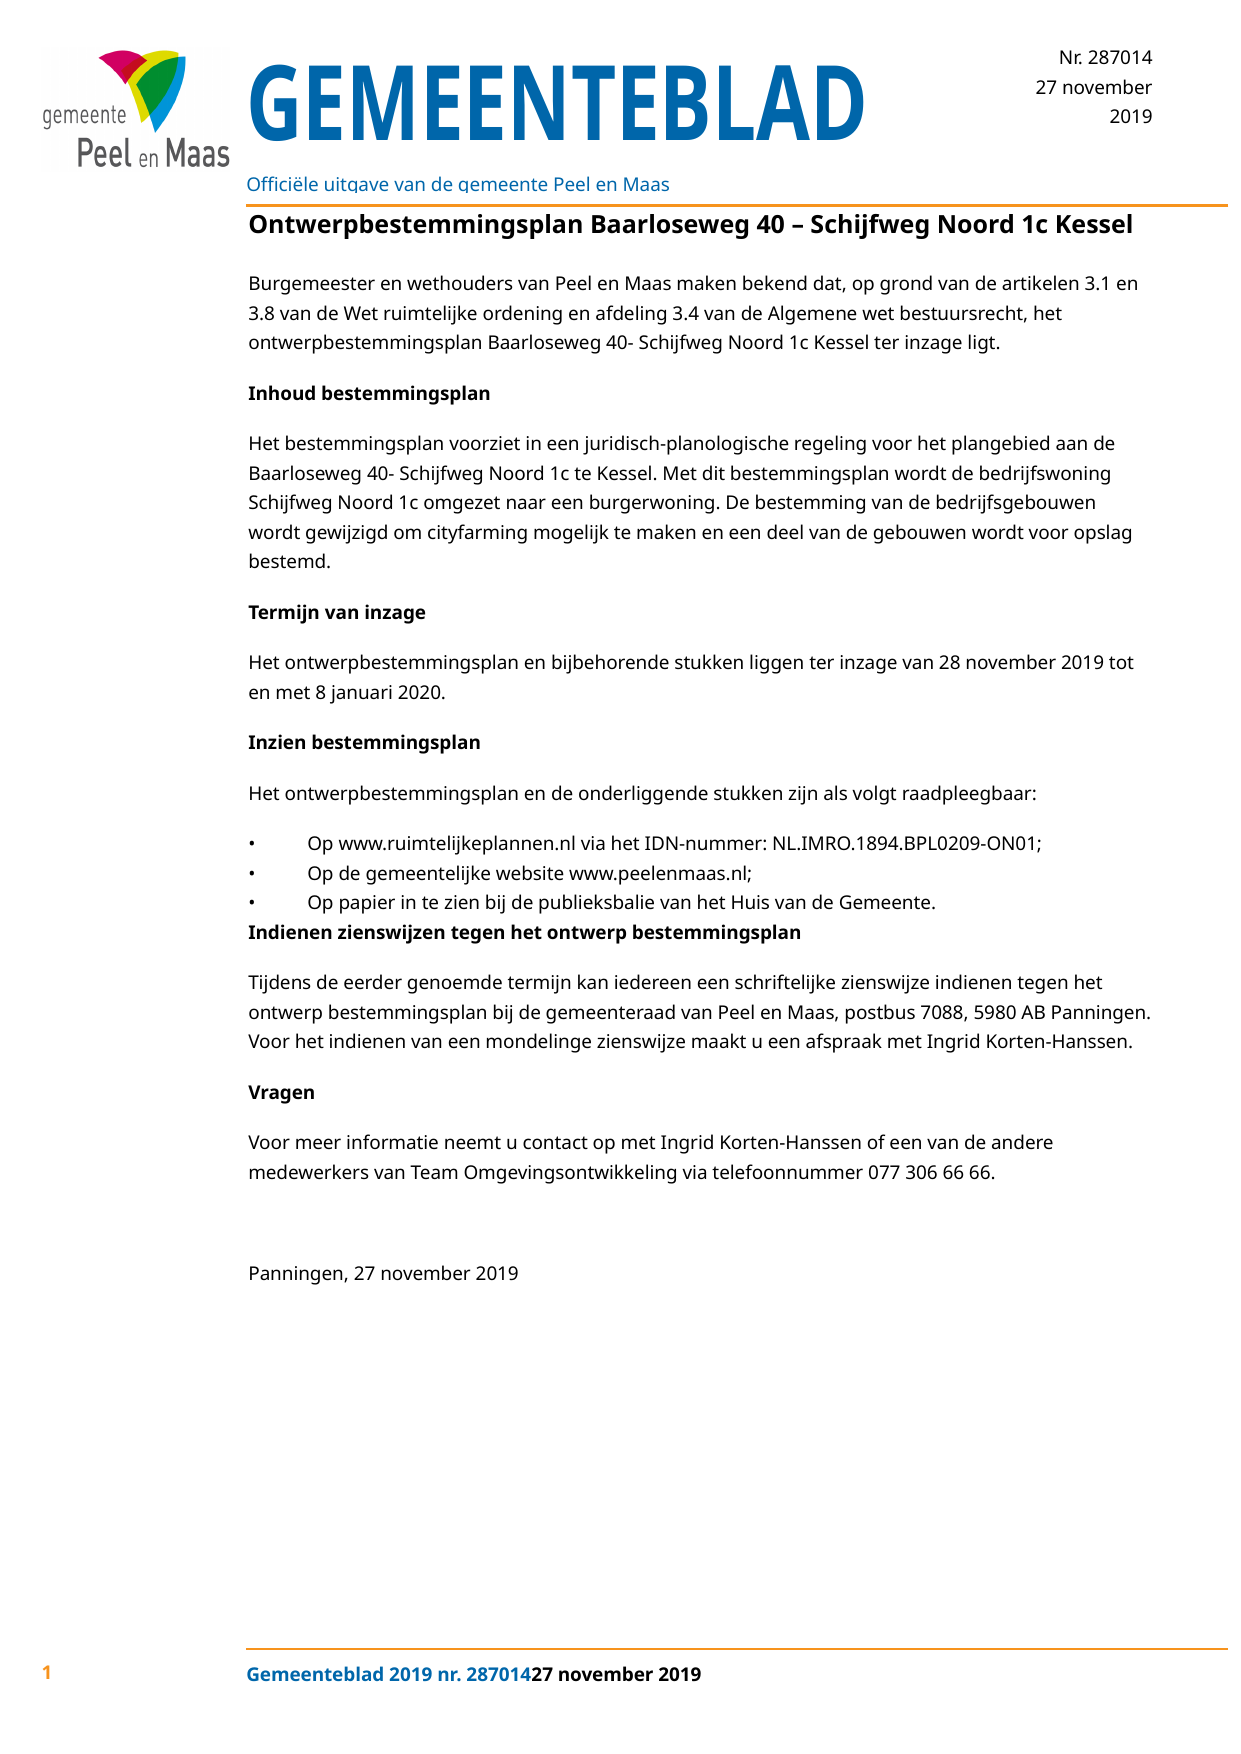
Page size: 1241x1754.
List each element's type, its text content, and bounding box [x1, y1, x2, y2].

text Vragen [248, 1079, 1152, 1105]
text Het ontwerpbestemmingsplan en bijbehorende stukken liggen ter inzage van 28 november 2019 tot en met 8 januari 2020. [248, 649, 1152, 705]
text Het bestemmingsplan voorziet in een juridisch-planologische regeling voor het plangebied aan de Baarloseweg 40- Schijfweg Noord 1c te Kessel. Met dit bestemmingsplan wordt de bedrijfswoning Schijfweg Noord 1c omgezet naar een burgerwoning. De bestemming van de bedrijfsgebouwen wordt gewijzigd om cityfarming mogelijk te maken en een deel van de gebouwen wordt voor opslag bestemd. [248, 430, 1152, 574]
text Het ontwerpbestemmingsplan en de onderliggende stukken zijn als volgt raadpleegbaar: [248, 780, 1152, 806]
text Indienen zienswijzen tegen het ontwerp bestemmingsplan [248, 919, 1152, 945]
text Inhoud bestemmingsplan [248, 380, 1152, 406]
list Op papier in te zien bij de publieksbalie van het Huis van de Gemeente. [248, 889, 1152, 915]
list Op www.ruimtelijkeplannen.nl via het IDN-nummer: NL.IMRO.1894.BPL0209-ON01; [248, 830, 1152, 856]
text Panningen, 27 november 2019 [248, 1260, 1152, 1286]
text Tijdens de eerder genoemde termijn kan iedereen een schriftelijke zienswijze indienen tegen het ontwerp bestemmingsplan bij de gemeenteraad van Peel en Maas, postbus 7088, 5980 AB Panningen. Voor het indienen van een mondelinge zienswijze maakt u een afspraak met Ingrid Korten-Hanssen. [248, 969, 1152, 1054]
text Burgemeester en wethouders van Peel en Maas maken bekend dat, op grond van de artikelen 3.1 en 3.8 van de Wet ruimtelijke ordening en afdeling 3.4 van de Algemene wet bestuursrecht, het ontwerpbestemmingsplan Baarloseweg 40- Schijfweg Noord 1c Kessel ter inzage ligt. [248, 270, 1152, 355]
text Inzien bestemmingsplan [248, 729, 1152, 755]
list Op de gemeentelijke website www.peelenmaas.nl; [248, 860, 1152, 886]
text Voor meer informatie neemt u contact op met Ingrid Korten-Hanssen of een van de andere medewerkers van Team Omgevingsontwikkeling via telefoonnummer 077 306 66 66. [248, 1129, 1152, 1185]
picture [41, 47, 231, 172]
text Ontwerpbestemmingsplan Baarloseweg 40 – Schijfweg Noord 1c Kessel [248, 207, 1152, 241]
text Termijn van inzage [248, 599, 1152, 625]
